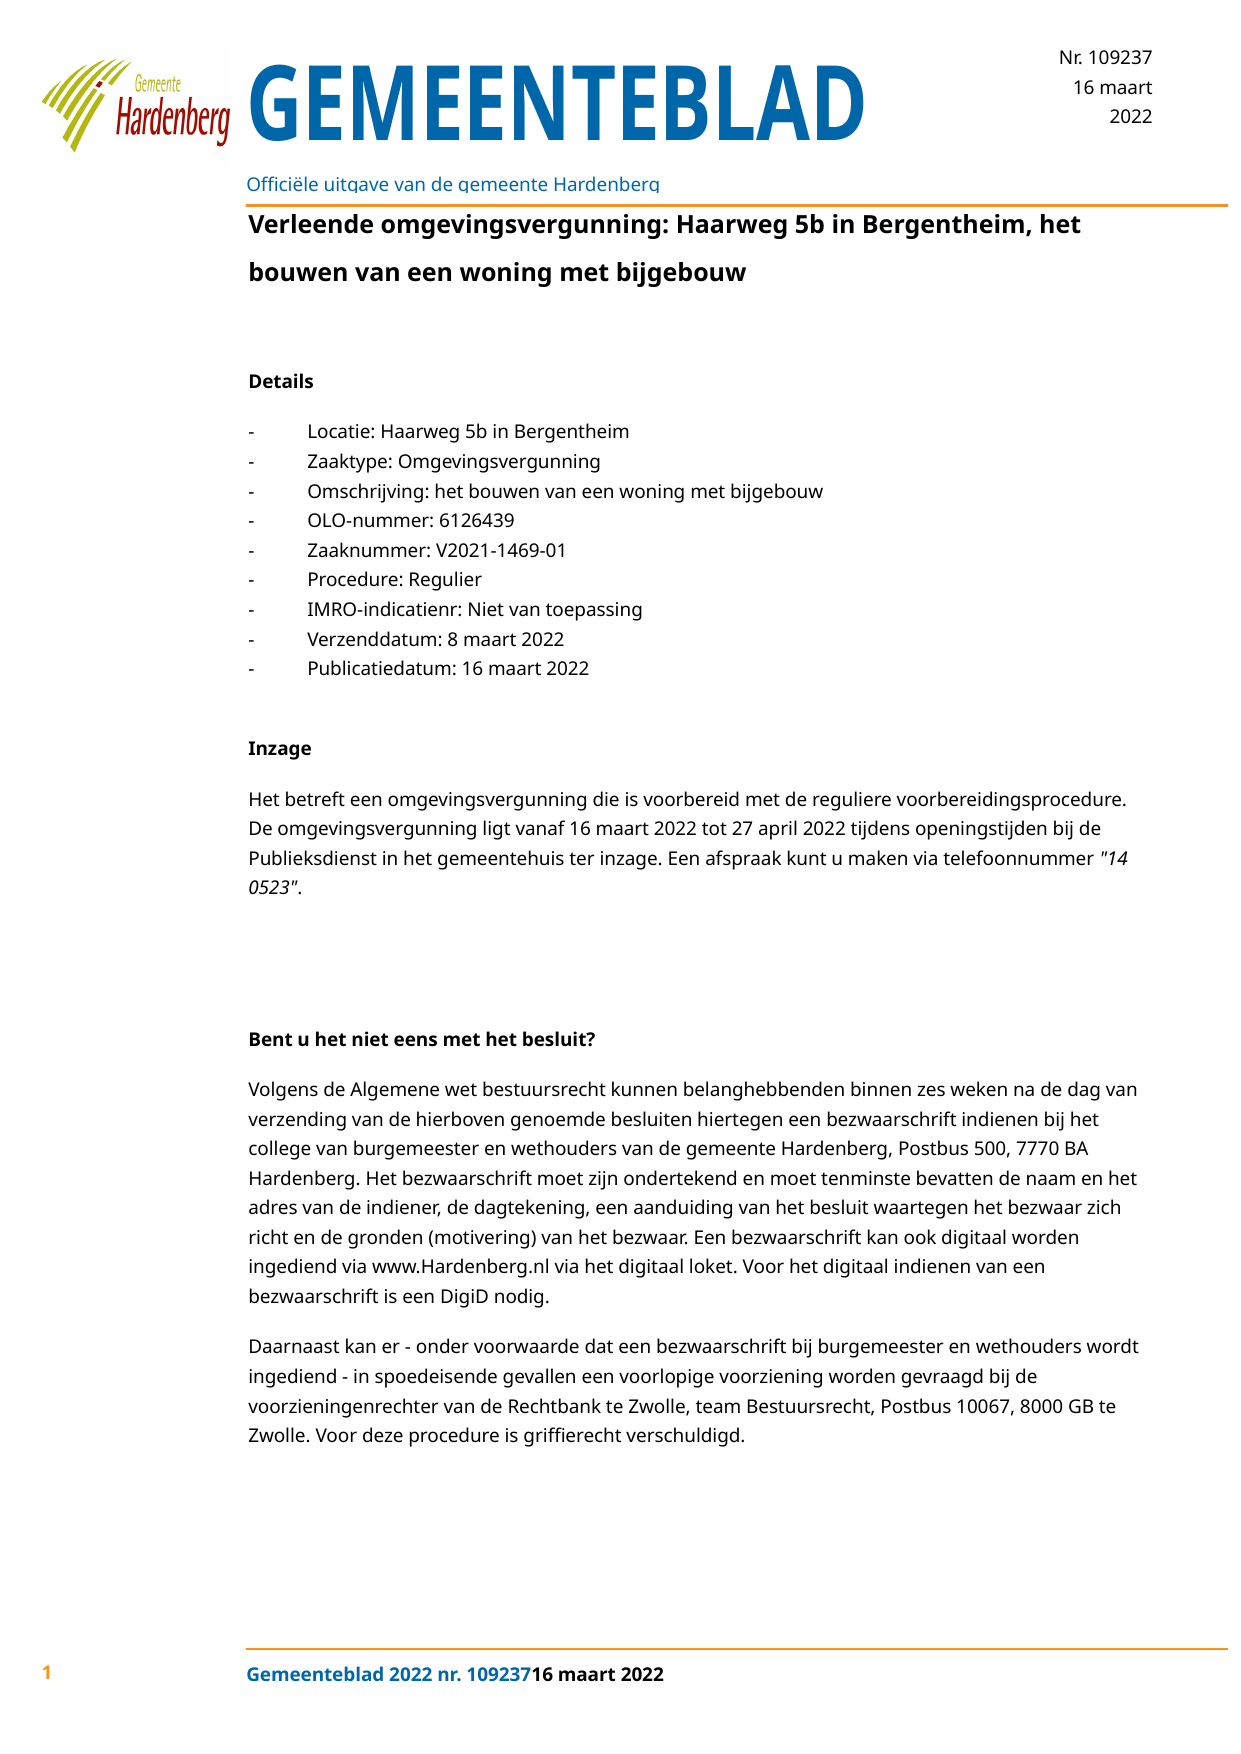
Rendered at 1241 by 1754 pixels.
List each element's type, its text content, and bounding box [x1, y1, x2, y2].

list Procedure: Regulier [248, 567, 1152, 592]
text Het betreft een omgevingsvergunning die is voorbereid met de reguliere voorbereidingsprocedure. De omgevingsvergunning ligt vanaf 16 maart 2022 tot 27 april 2022 tijdens openingstijden bij de Publieksdienst in het gemeentehuis ter inzage. Een afspraak kunt u maken via telefoonnummer "14 0523". [248, 786, 1152, 900]
text Verleende omgevingsvergunning: Haarweg 5b in Bergentheim, het bouwen van een woning met bijgebouw [248, 207, 1152, 288]
text Bent u het niet eens met het besluit? [248, 1026, 1152, 1052]
text Inzage [248, 735, 1152, 761]
list Zaaktype: Omgevingsvergunning [248, 448, 1152, 474]
list Omschrijving: het bouwen van een woning met bijgebouw [248, 478, 1152, 504]
list Verzenddatum: 8 maart 2022 [248, 626, 1152, 652]
list Zaaknummer: V2021-1469-01 [248, 537, 1152, 563]
text Daarnaast kan er - onder voorwaarde dat een bezwaarschrift bij burgemeester en wethouders wordt ingediend - in spoedeisende gevallen een voorlopige voorziening worden gevraagd bij de voorzieningenrechter van de Rechtbank te Zwolle, team Bestuursrecht, Postbus 10067, 8000 GB te Zwolle. Voor deze procedure is griffierecht verschuldigd. [248, 1334, 1152, 1448]
list Locatie: Haarweg 5b in Bergentheim [248, 419, 1152, 444]
list Publicatiedatum: 16 maart 2022 [248, 655, 1152, 681]
text Details [248, 368, 1152, 394]
text Volgens de Algemene wet bestuursrecht kunnen belanghebbenden binnen zes weken na de dag van verzending van de hierboven genoemde besluiten hiertegen een bezwaarschrift indienen bij het college van burgemeester en wethouders van de gemeente Hardenberg, Postbus 500, 7770 BA Hardenberg. Het bezwaarschrift moet zijn ondertekend en moet tenminste bevatten de naam en het adres van de indiener, de dagtekening, een aanduiding van het besluit waartegen het bezwaar zich richt en de gronden (motivering) van het bezwaar. Een bezwaarschrift kan ook digitaal worden ingediend via www.Hardenberg.nl via het digitaal loket. Voor het digitaal indienen van een bezwaarschrift is een DigiD nodig. [248, 1076, 1152, 1309]
picture [41, 47, 231, 172]
list IMRO-indicatienr: Niet van toepassing [248, 596, 1152, 622]
list OLO-nummer: 6126439 [248, 507, 1152, 533]
